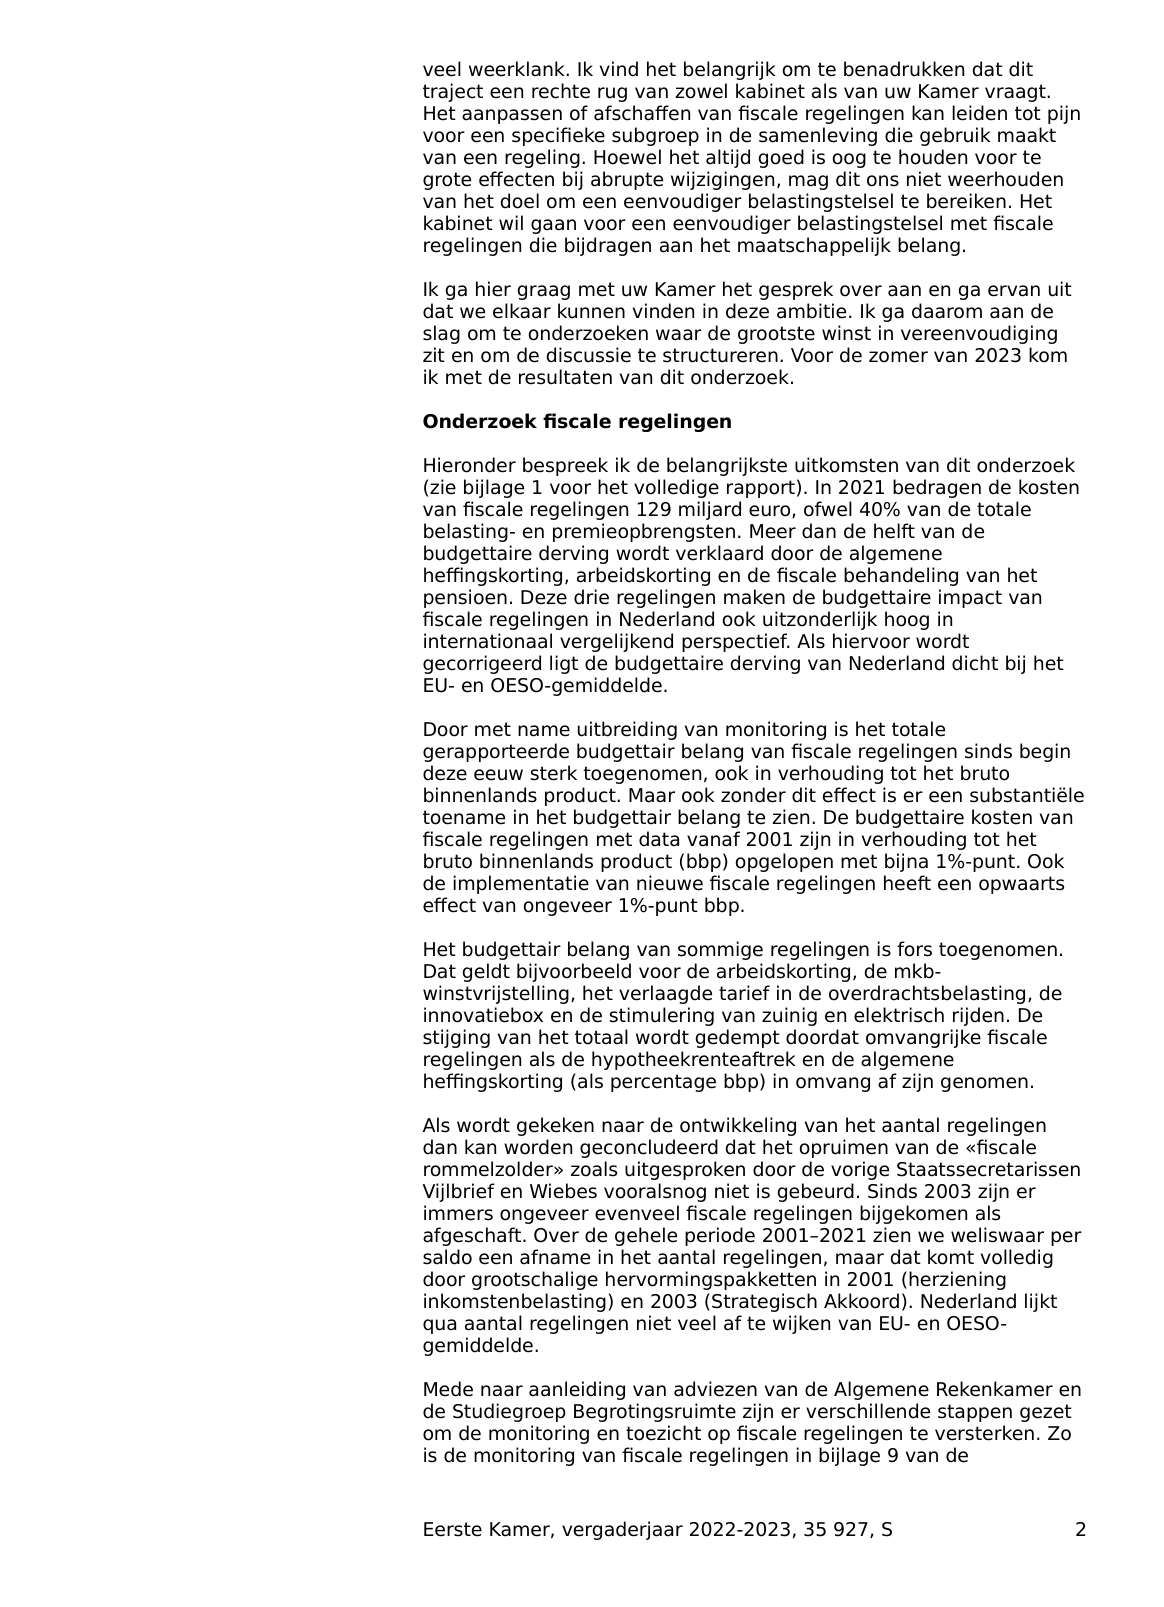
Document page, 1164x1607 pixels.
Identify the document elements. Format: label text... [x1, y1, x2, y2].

text veel weerklank. Ik vind het belangrijk om te benadrukken dat dit traject een rechte rug van zowel kabinet als van uw Kamer vraagt. Het aanpassen of afschaffen van fiscale regelingen kan leiden tot pijn voor een specifieke subgroep in de samenleving die gebruik maakt van een regeling. Hoewel het altijd goed is oog te houden voor te grote effecten bij abrupte wijzigingen, mag dit ons niet weerhouden van het doel om een eenvoudiger belastingstelsel te bereiken. Het kabinet wil gaan voor een eenvoudiger belastingstelsel met fiscale regelingen die bijdragen aan het maatschappelijk belang. [422, 59, 1087, 257]
text Het budgettair belang van sommige regelingen is fors toegenomen. Dat geldt bijvoorbeeld voor de arbeidskorting, de mkb-winstvrijstelling, het verlaagde tarief in de overdrachtsbelasting, de innovatiebox en de stimulering van zuinig en elektrisch rijden. De stijging van het totaal wordt gedempt doordat omvangrijke fiscale regelingen als de hypotheekrenteaftrek en de algemene heffingskorting (als percentage bbp) in omvang af zijn genomen. [422, 939, 1087, 1093]
text Mede naar aanleiding van adviezen van de Algemene Rekenkamer en de Studiegroep Begrotingsruimte zijn er verschillende stappen gezet om de monitoring en toezicht op fiscale regelingen te versterken. Zo is de monitoring van fiscale regelingen in bijlage 9 van de [422, 1379, 1087, 1467]
text Hieronder bespreek ik de belangrijkste uitkomsten van dit onderzoek (zie bijlage 1 voor het volledige rapport). In 2021 bedragen de kosten van fiscale regelingen 129 miljard euro, ofwel 40% van de totale belasting- en premieopbrengsten. Meer dan de helft van de budgettaire derving wordt verklaard door de algemene heffingskorting, arbeidskorting en de fiscale behandeling van het pensioen. Deze drie regelingen maken de budgettaire impact van fiscale regelingen in Nederland ook uitzonderlijk hoog in internationaal vergelijkend perspectief. Als hiervoor wordt gecorrigeerd ligt de budgettaire derving van Nederland dicht bij het EU- en OESO-gemiddelde. [422, 455, 1087, 697]
text Ik ga hier graag met uw Kamer het gesprek over aan en ga ervan uit dat we elkaar kunnen vinden in deze ambitie. Ik ga daarom aan de slag om te onderzoeken waar de grootste winst in vereenvoudiging zit en om de discussie te structureren. Voor de zomer van 2023 kom ik met de resultaten van dit onderzoek. [422, 279, 1087, 389]
text Door met name uitbreiding van monitoring is het totale gerapporteerde budgettair belang van fiscale regelingen sinds begin deze eeuw sterk toegenomen, ook in verhouding tot het bruto binnenlands product. Maar ook zonder dit effect is er een substantiële toename in het budgettair belang te zien. De budgettaire kosten van fiscale regelingen met data vanaf 2001 zijn in verhouding tot het bruto binnenlands product (bbp) opgelopen met bijna 1%-punt. Ook de implementatie van nieuwe fiscale regelingen heeft een opwaarts effect van ongeveer 1%-punt bbp. [422, 719, 1087, 917]
subtitle Onderzoek fiscale regelingen [422, 411, 1087, 433]
text Als wordt gekeken naar de ontwikkeling van het aantal regelingen dan kan worden geconcludeerd dat het opruimen van de «fiscale rommelzolder» zoals uitgesproken door de vorige Staatssecretarissen Vijlbrief en Wiebes vooralsnog niet is gebeurd. Sinds 2003 zijn er immers ongeveer evenveel fiscale regelingen bijgekomen als afgeschaft. Over de gehele periode 2001–2021 zien we weliswaar per saldo een afname in het aantal regelingen, maar dat komt volledig door grootschalige hervormingspakketten in 2001 (herziening inkomstenbelasting) en 2003 (Strategisch Akkoord). Nederland lijkt qua aantal regelingen niet veel af te wijken van EU- en OESO-gemiddelde. [422, 1115, 1087, 1357]
